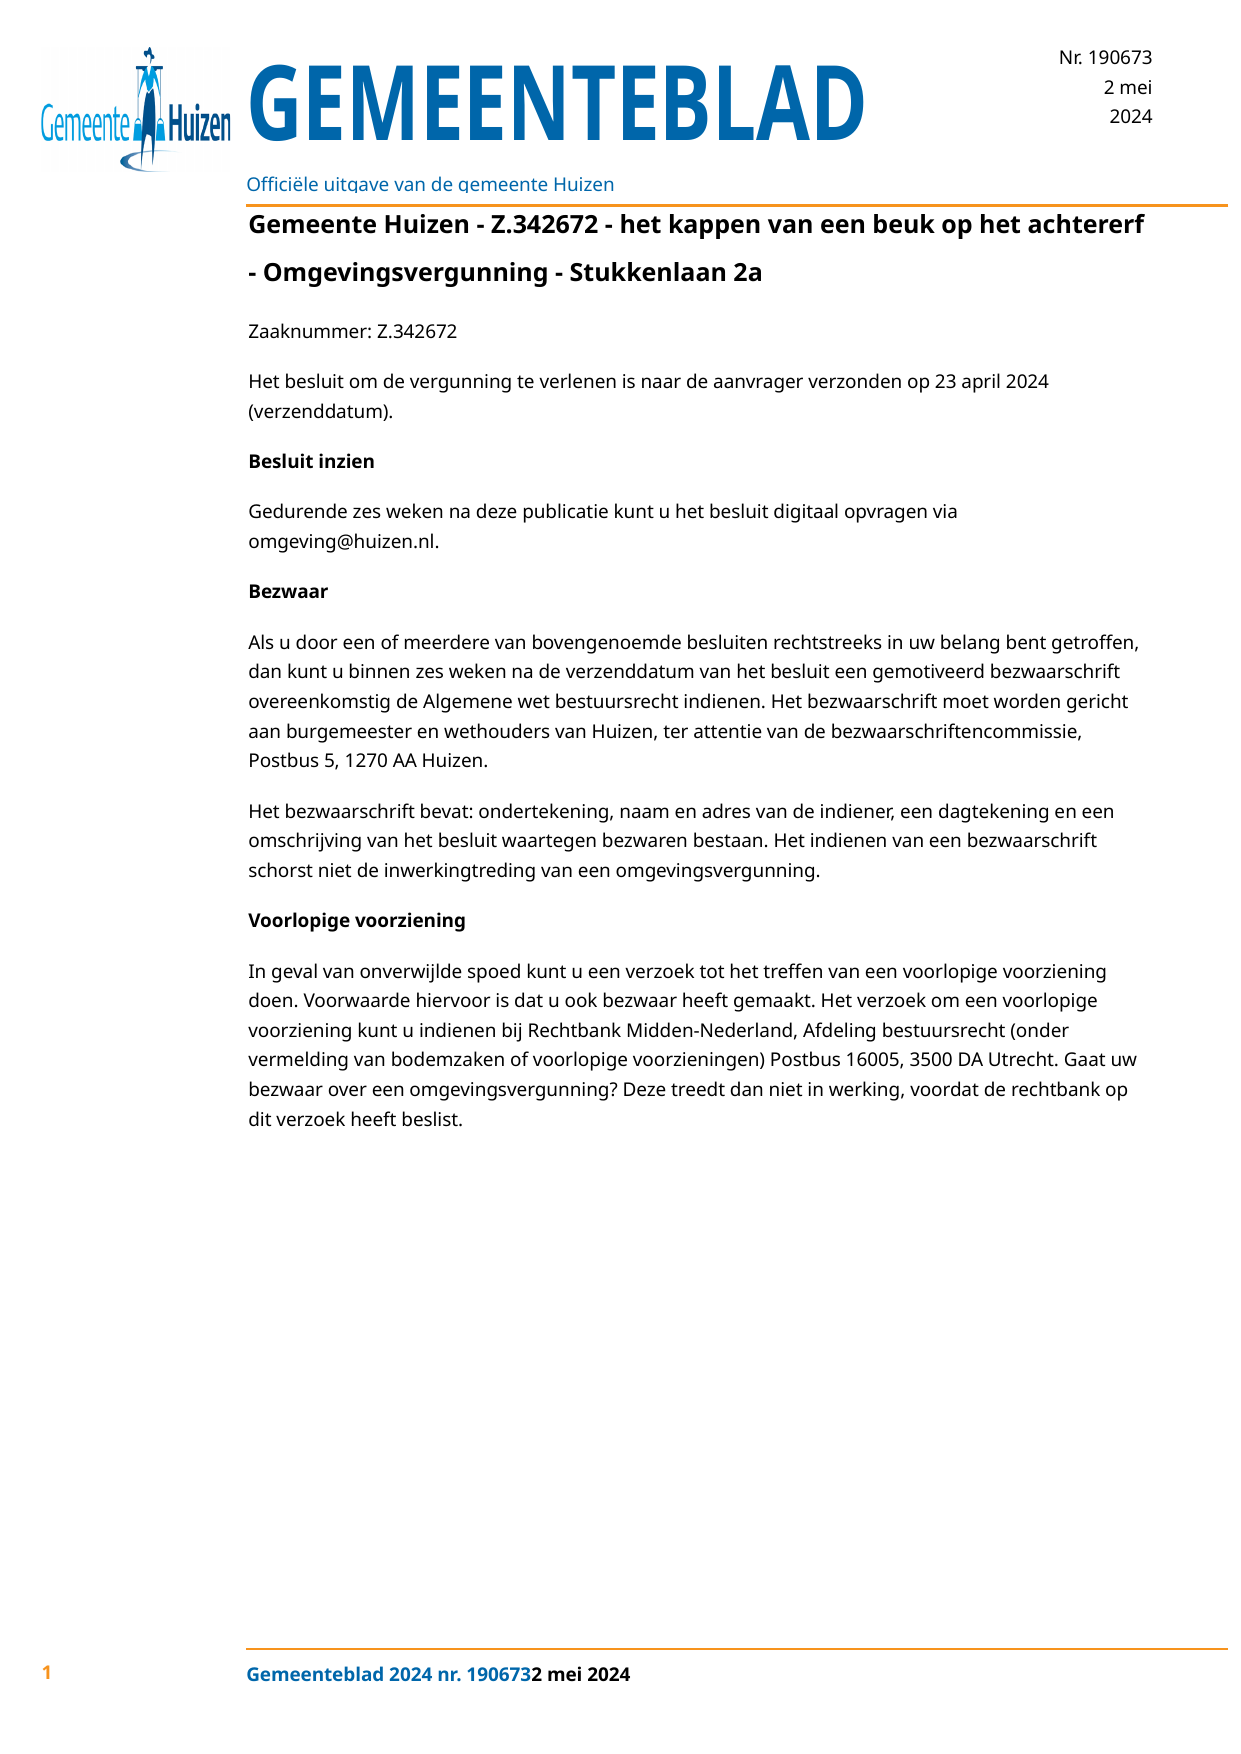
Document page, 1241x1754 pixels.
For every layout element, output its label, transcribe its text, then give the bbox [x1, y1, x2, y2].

text Bezwaar [248, 579, 1152, 604]
picture [41, 47, 231, 172]
text Zaaknummer: Z.342672 [248, 318, 1152, 344]
text Voorlopige voorziening [248, 907, 1152, 933]
text Het bezwaarschrift bevat: ondertekening, naam en adres van de indiener, een dagtekening en een omschrijving van het besluit waartegen bezwaren bestaan. Het indienen van een bezwaarschrift schorst niet de inwerkingtreding van een omgevingsvergunning. [248, 798, 1152, 883]
text Gedurende zes weken na deze publicatie kunt u het besluit digitaal opvragen via omgeving@huizen.nl. [248, 499, 1152, 554]
text Besluit inzien [248, 448, 1152, 474]
text Gemeente Huizen - Z.342672 - het kappen van een beuk op het achtererf - Omgevingsvergunning - Stukkenlaan 2a [248, 207, 1152, 288]
text Het besluit om de vergunning te verlenen is naar de aanvrager verzonden op 23 april 2024 (verzenddatum). [248, 368, 1152, 424]
text In geval van onverwijlde spoed kunt u een verzoek tot het treffen van een voorlopige voorziening doen. Voorwaarde hiervoor is dat u ook bezwaar heeft gemaakt. Het verzoek om een voorlopige voorziening kunt u indienen bij Rechtbank Midden-Nederland, Afdeling bestuursrecht (onder vermelding van bodemzaken of voorlopige voorzieningen) Postbus 16005, 3500 DA Utrecht. Gaat uw bezwaar over een omgevingsvergunning? Deze treedt dan niet in werking, voordat de rechtbank op dit verzoek heeft beslist. [248, 958, 1152, 1132]
text Als u door een of meerdere van bovengenoemde besluiten rechtstreeks in uw belang bent getroffen, dan kunt u binnen zes weken na de verzenddatum van het besluit een gemotiveerd bezwaarschrift overeenkomstig de Algemene wet bestuursrecht indienen. Het bezwaarschrift moet worden gericht aan burgemeester en wethouders van Huizen, ter attentie van de bezwaarschriftencommissie, Postbus 5, 1270 AA Huizen. [248, 629, 1152, 773]
